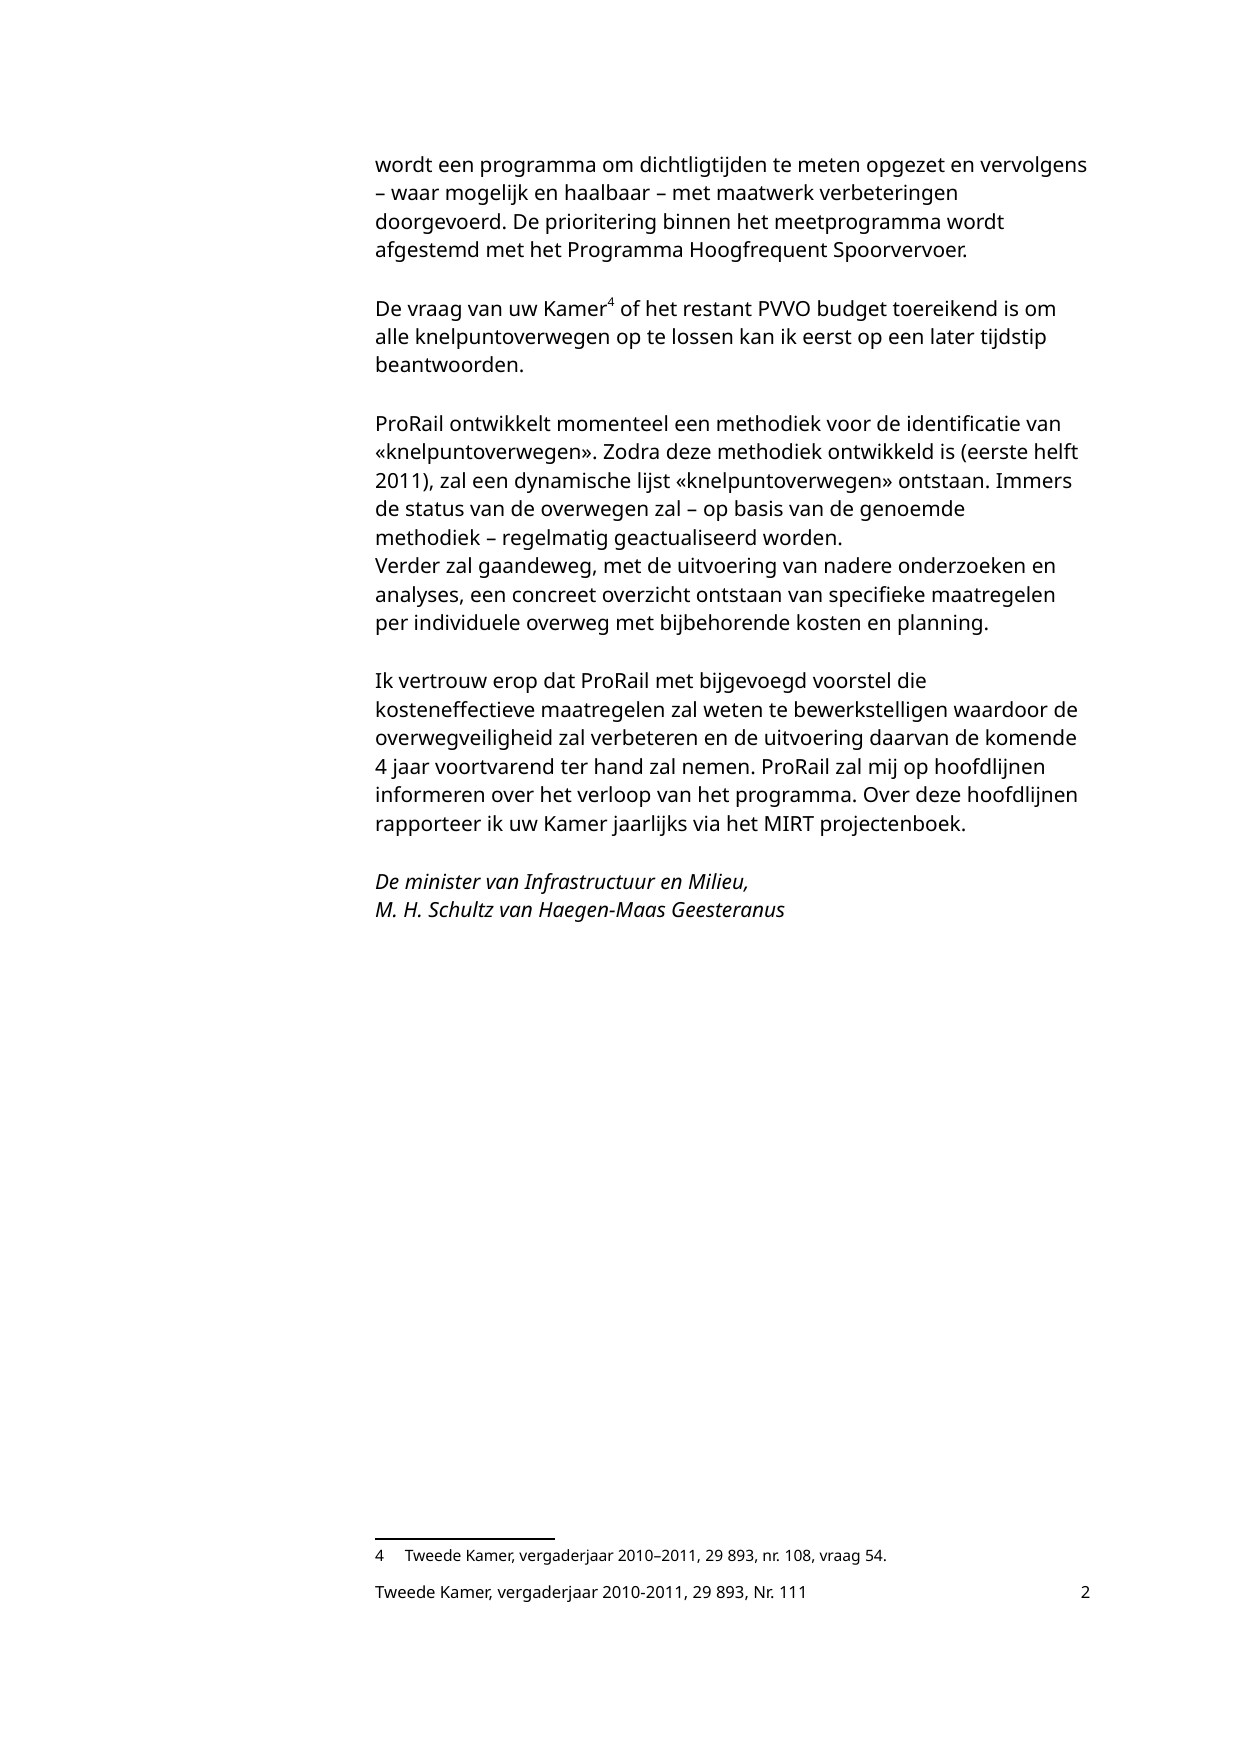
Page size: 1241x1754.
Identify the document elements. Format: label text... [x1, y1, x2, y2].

text De vraag van uw Kamer of het restant PVVO budget toereikend is om alle knelpuntoverwegen op te lossen kan ik eerst op een later tijdstip beantwoorden. [375, 294, 1090, 379]
text Ik vertrouw erop dat ProRail met bijgevoegd voorstel die kosteneffectieve maatregelen zal weten te bewerkstelligen waardoor de overwegveiligheid zal verbeteren en de uitvoering daarvan de komende 4 jaar voortvarend ter hand zal nemen. ProRail zal mij op hoofdlijnen informeren over het verloop van het programma. Over deze hoofdlijnen rapporteer ik uw Kamer jaarlijks via het MIRT projectenboek. [375, 667, 1090, 837]
text ProRail ontwikkelt momenteel een methodiek voor de identificatie van «knelpuntoverwegen». Zodra deze methodiek ontwikkeld is (eerste helft 2011), zal een dynamische lijst «knelpuntoverwegen» ontstaan. Immers de status van de overwegen zal – op basis van de genoemde methodiek – regelmatig geactualiseerd worden. [375, 409, 1090, 551]
text De minister van Infrastructuur en Milieu, [375, 867, 1090, 896]
text Verder zal gaandeweg, met de uitvoering van nadere onderzoeken en analyses, een concreet overzicht ontstaan van specifieke maatregelen per individuele overweg met bijbehorende kosten en planning. [375, 551, 1090, 637]
text Tweede Kamer, vergaderjaar 2010–2011, 29 893, nr. 108, vraag 54. [375, 1538, 1090, 1566]
text M. H. Schultz van Haegen-Maas Geesteranus [375, 896, 1090, 924]
text wordt een programma om dichtligtijden te meten opgezet en vervolgens – waar mogelijk en haalbaar – met maatwerk verbeteringen doorgevoerd. De prioritering binnen het meetprogramma wordt afgestemd met het Programma Hoogfrequent Spoorvervoer. [375, 150, 1090, 264]
